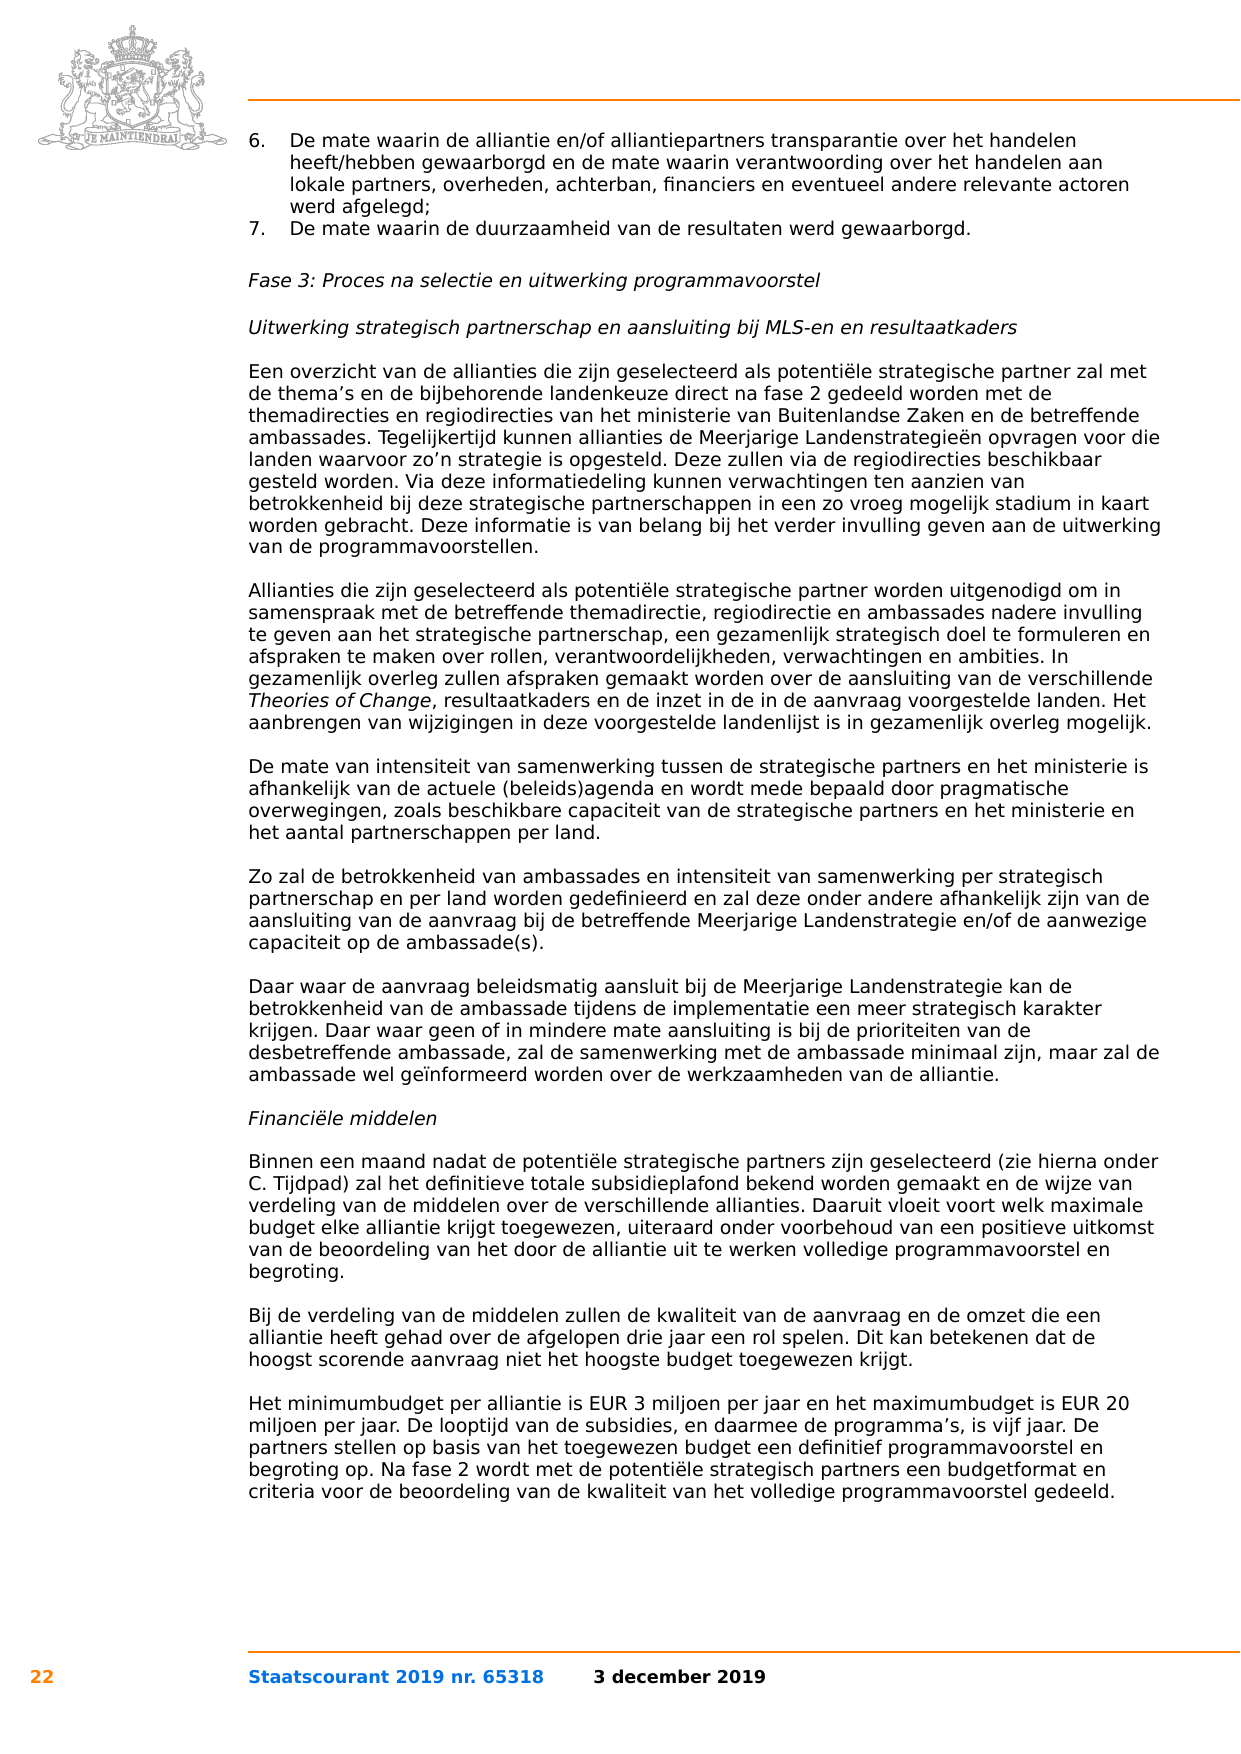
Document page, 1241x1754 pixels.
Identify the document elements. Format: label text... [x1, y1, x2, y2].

subtitle Fase 3: Proces na selectie en uitwerking programmavoorstel [248, 270, 1163, 292]
text De mate van intensiteit van samenwerking tussen de strategische partners en het ministerie is afhankelijk van de actuele (beleids)agenda en wordt mede bepaald door pragmatische overwegingen, zoals beschikbare capaciteit van de strategische partners en het ministerie en het aantal partnerschappen per land. [248, 756, 1163, 844]
text Een overzicht van de allianties die zijn geselecteerd als potentiële strategische partner zal met de thema’s en de bijbehorende landenkeuze direct na fase 2 gedeeld worden met de themadirecties en regiodirecties van het ministerie van Buitenlandse Zaken en de betreffende ambassades. Tegelijkertijd kunnen allianties de Meerjarige Landenstrategieën opvragen voor die landen waarvoor zo’n strategie is opgesteld. Deze zullen via de regiodirecties beschikbaar gesteld worden. Via deze informatiedeling kunnen verwachtingen ten aanzien van betrokkenheid bij deze strategische partnerschappen in een zo vroeg mogelijk stadium in kaart worden gebracht. Deze informatie is van belang bij het verder invulling geven aan de uitwerking van de programmavoorstellen. [248, 361, 1163, 558]
text 7. De mate waarin de duurzaamheid van de resultaten werd gewaarborgd. [248, 218, 1163, 240]
text Het minimumbudget per alliantie is EUR 3 miljoen per jaar en het maximumbudget is EUR 20 miljoen per jaar. De looptijd van de subsidies, en daarmee de programma’s, is vijf jaar. De partners stellen op basis van het toegewezen budget een definitief programmavoorstel en begroting op. Na fase 2 wordt met de potentiële strategisch partners een budgetformat en criteria voor de beoordeling van de kwaliteit van het volledige programmavoorstel gedeeld. [248, 1393, 1163, 1503]
text 6. De mate waarin de alliantie en/of alliantiepartners transparantie over het handelen heeft/hebben gewaarborgd en de mate waarin verantwoording over het handelen aan lokale partners, overheden, achterban, financiers en eventueel andere relevante actoren werd afgelegd; [248, 130, 1163, 218]
text Allianties die zijn geselecteerd als potentiële strategische partner worden uitgenodigd om in samenspraak met de betreffende themadirectie, regiodirectie en ambassades nadere invulling te geven aan het strategische partnerschap, een gezamenlijk strategisch doel te formuleren en afspraken te maken over rollen, verantwoordelijkheden, verwachtingen en ambities. In gezamenlijk overleg zullen afspraken gemaakt worden over de aansluiting van de verschillende Theories of Change, resultaatkaders en de inzet in de in de aanvraag voorgestelde landen. Het aanbrengen van wijzigingen in deze voorgestelde landenlijst is in gezamenlijk overleg mogelijk. [248, 580, 1163, 734]
subtitle Uitwerking strategisch partnerschap en aansluiting bij MLS-en en resultaatkaders [248, 317, 1163, 339]
text Bij de verdeling van de middelen zullen de kwaliteit van de aanvraag en de omzet die een alliantie heeft gehad over de afgelopen drie jaar een rol spelen. Dit kan betekenen dat de hoogst scorende aanvraag niet het hoogste budget toegewezen krijgt. [248, 1305, 1163, 1371]
text Binnen een maand nadat de potentiële strategische partners zijn geselecteerd (zie hierna onder C. Tijdpad) zal het definitieve totale subsidieplafond bekend worden gemaakt en de wijze van verdeling van de middelen over de verschillende allianties. Daaruit vloeit voort welk maximale budget elke alliantie krijgt toegewezen, uiteraard onder voorbehoud van een positieve uitkomst van de beoordeling van het door de alliantie uit te werken volledige programmavoorstel en begroting. [248, 1151, 1163, 1283]
text Daar waar de aanvraag beleidsmatig aansluit bij de Meerjarige Landenstrategie kan de betrokkenheid van de ambassade tijdens de implementatie een meer strategisch karakter krijgen. Daar waar geen of in mindere mate aansluiting is bij de prioriteiten van de desbetreffende ambassade, zal de samenwerking met de ambassade minimaal zijn, maar zal de ambassade wel geïnformeerd worden over de werkzaamheden van de alliantie. [248, 976, 1163, 1086]
subtitle Financiële middelen [248, 1107, 1163, 1129]
picture [38, 25, 227, 150]
text Zo zal de betrokkenheid van ambassades en intensiteit van samenwerking per strategisch partnerschap en per land worden gedefinieerd en zal deze onder andere afhankelijk zijn van de aansluiting van de aanvraag bij de betreffende Meerjarige Landenstrategie en/of de aanwezige capaciteit op de ambassade(s). [248, 866, 1163, 954]
